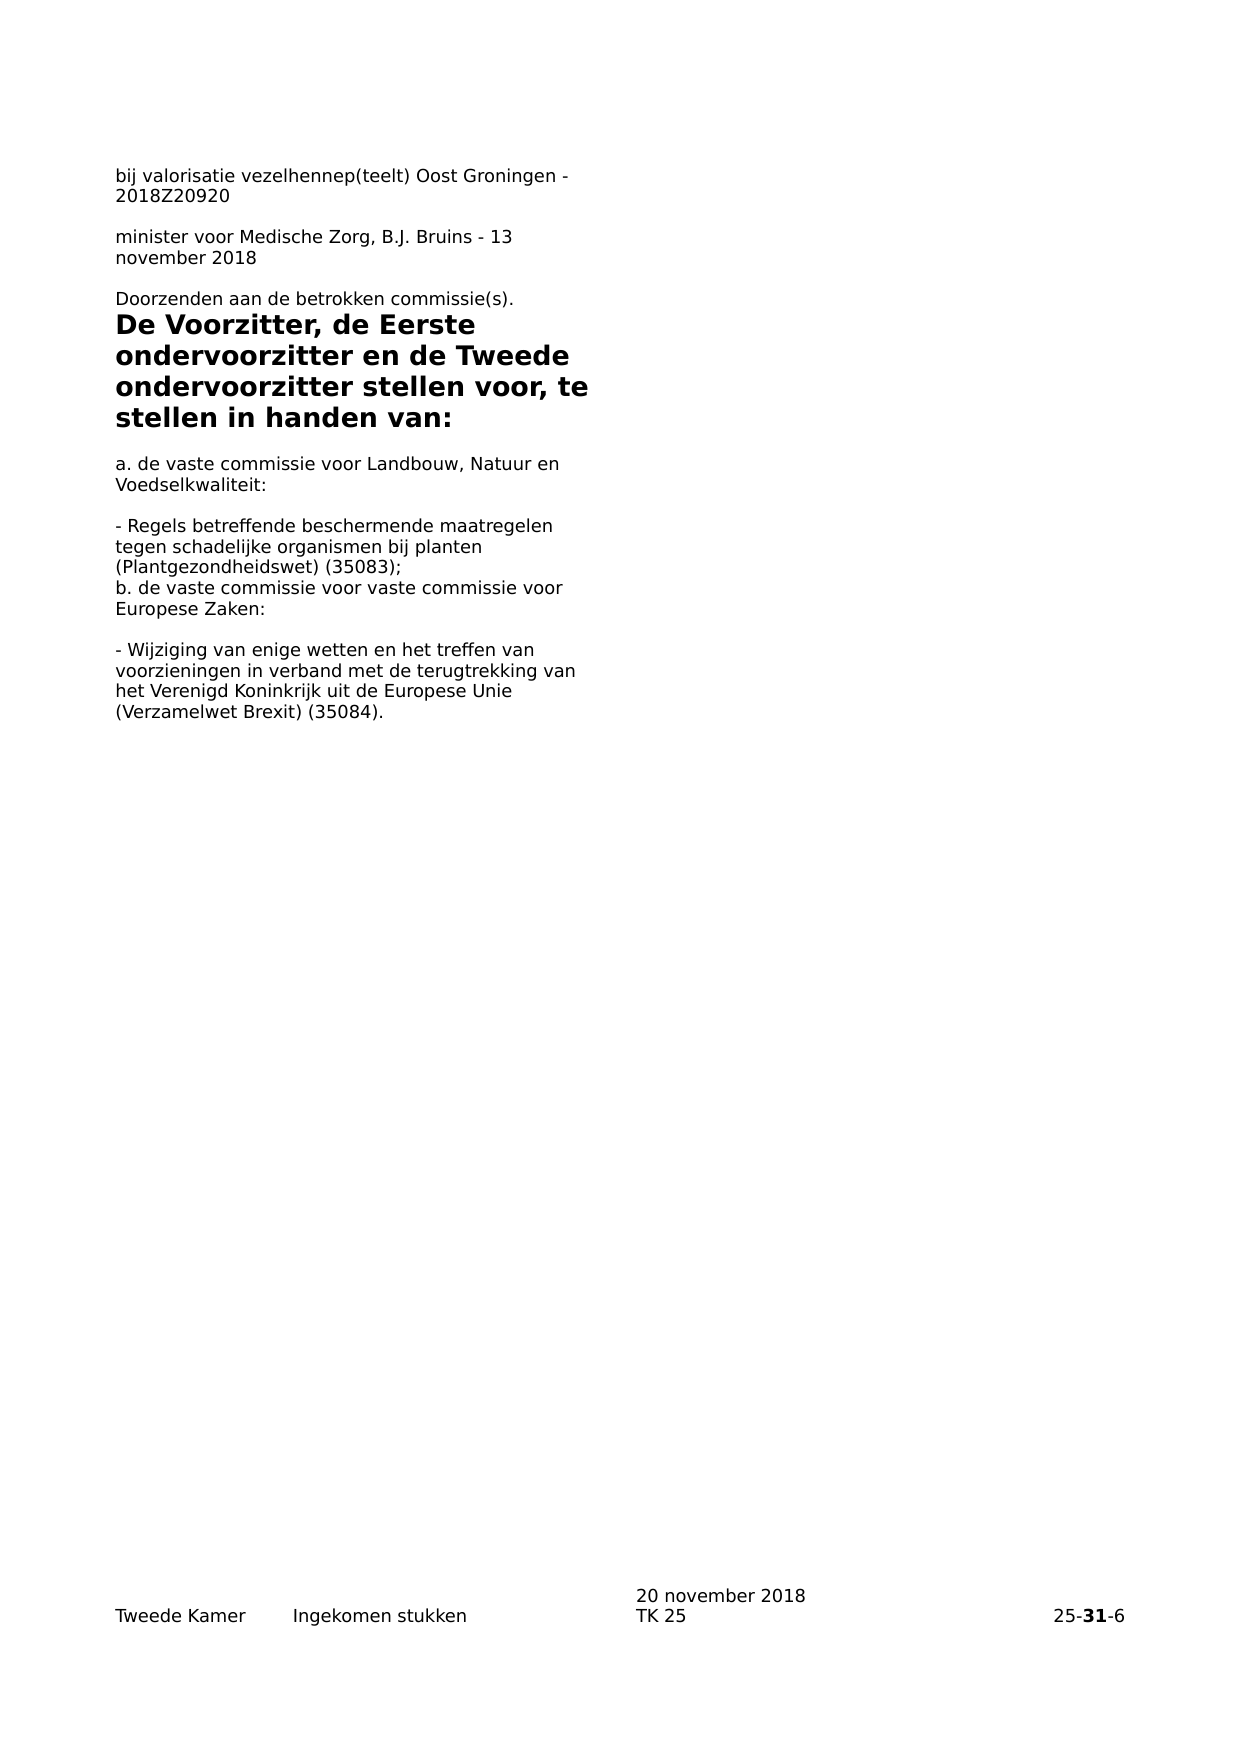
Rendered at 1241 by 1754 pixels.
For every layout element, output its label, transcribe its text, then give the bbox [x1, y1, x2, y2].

text - Wijziging van enige wetten en het treffen van voorzieningen in verband met de terugtrekking van het Verenigd Koninkrijk uit de Europese Unie (Verzamelwet Brexit) (35084). [115, 640, 605, 723]
text - Regels betreffende beschermende maatregelen tegen schadelijke organismen bij planten (Plantgezondheidswet) (35083); [115, 516, 605, 578]
text minister voor Medische Zorg, B.J. Bruins - 13 november 2018 [115, 227, 605, 268]
title De Voorzitter, de Eerste ondervoorzitter en de Tweede ondervoorzitter stellen voor, te stellen in handen van: [115, 309, 605, 434]
text a. de vaste commissie voor Landbouw, Natuur en Voedselkwaliteit: [115, 454, 605, 496]
text Doorzenden aan de betrokken commissie(s). [115, 288, 605, 309]
text bij valorisatie vezelhennep(teelt) Oost Groningen - 2018Z20920 [115, 165, 605, 207]
text b. de vaste commissie voor vaste commissie voor Europese Zaken: [115, 578, 605, 620]
